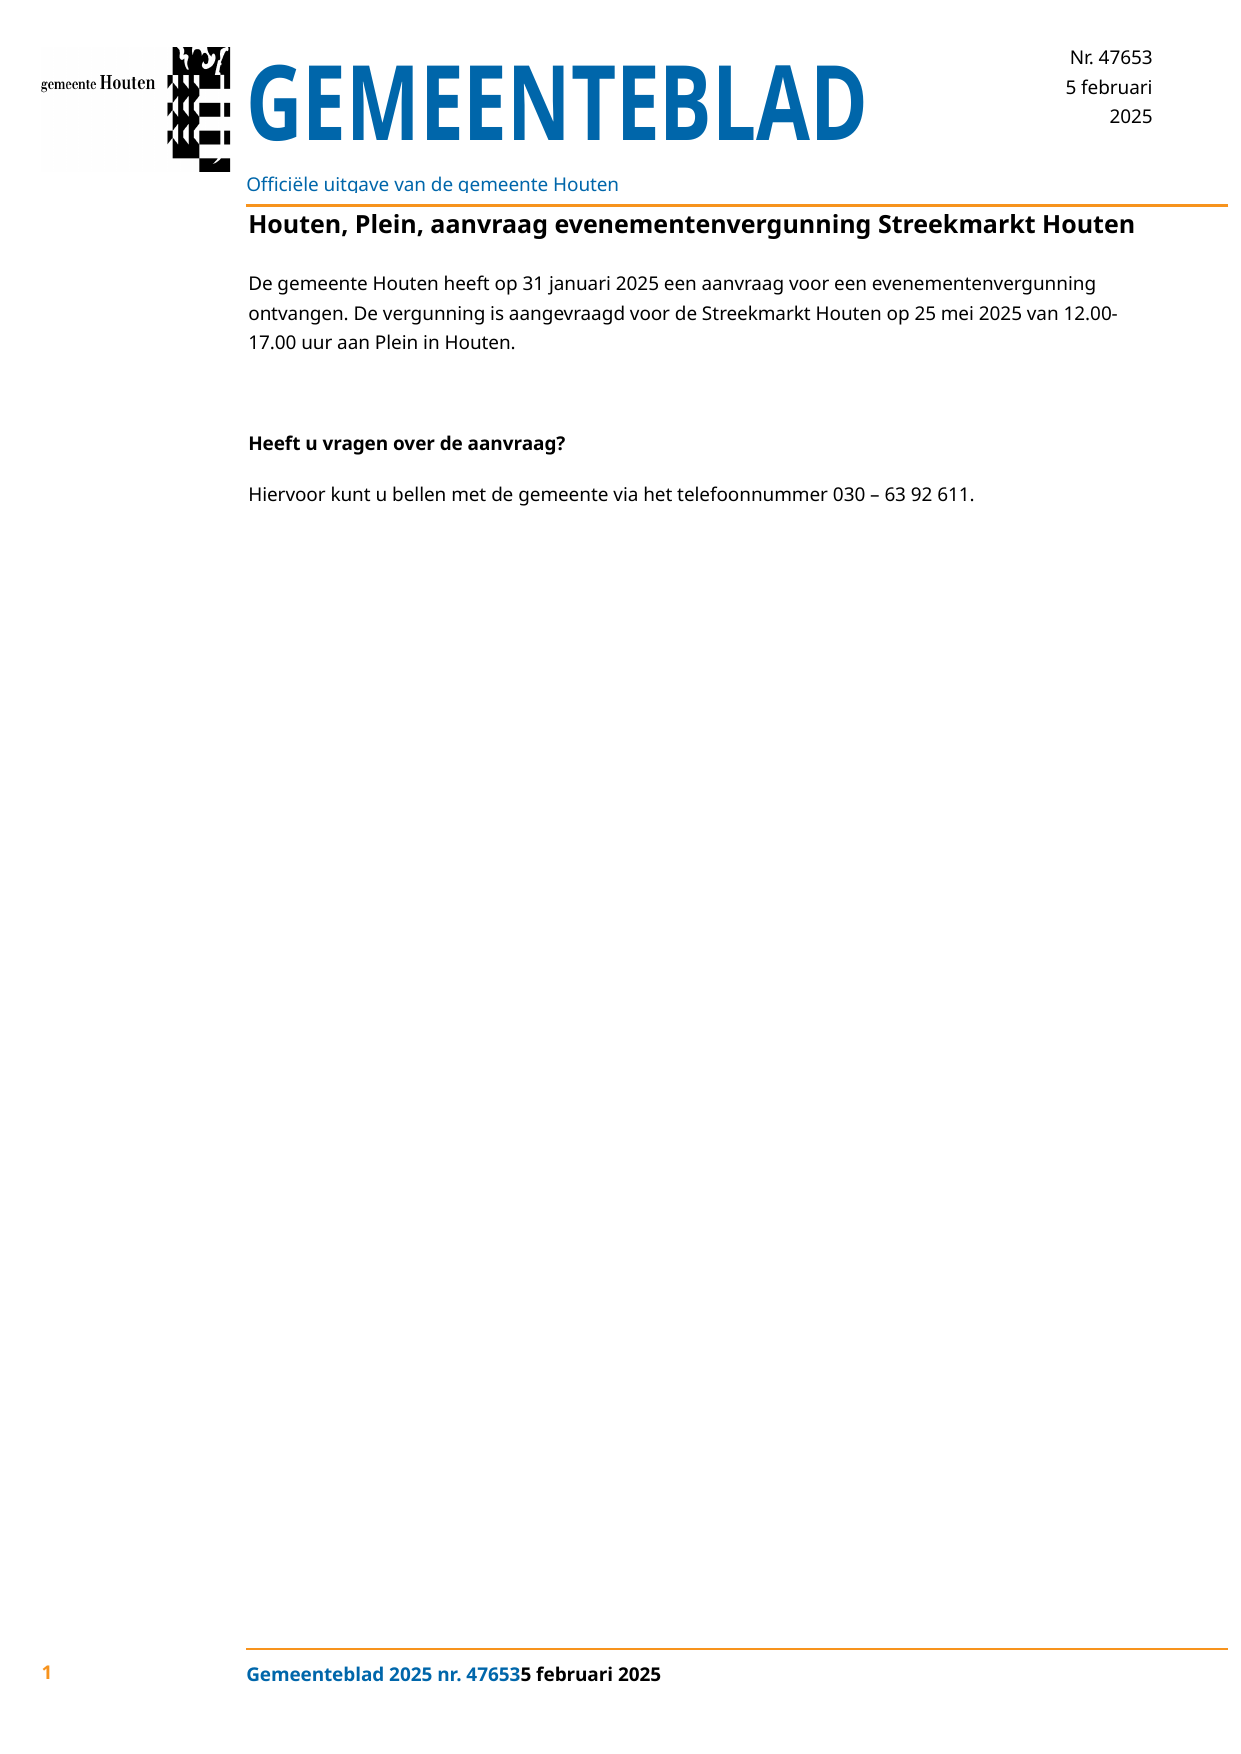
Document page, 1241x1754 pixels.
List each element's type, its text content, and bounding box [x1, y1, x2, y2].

text Heeft u vragen over de aanvraag? [248, 430, 1152, 456]
picture [41, 47, 231, 172]
text De gemeente Houten heeft op 31 januari 2025 een aanvraag voor een evenementenvergunning ontvangen. De vergunning is aangevraagd voor de Streekmarkt Houten op 25 mei 2025 van 12.00-17.00 uur aan Plein in Houten. [248, 270, 1152, 355]
text Houten, Plein, aanvraag evenementenvergunning Streekmarkt Houten [248, 207, 1152, 241]
text Hiervoor kunt u bellen met de gemeente via het telefoonnummer 030 – 63 92 611. [248, 481, 1152, 506]
